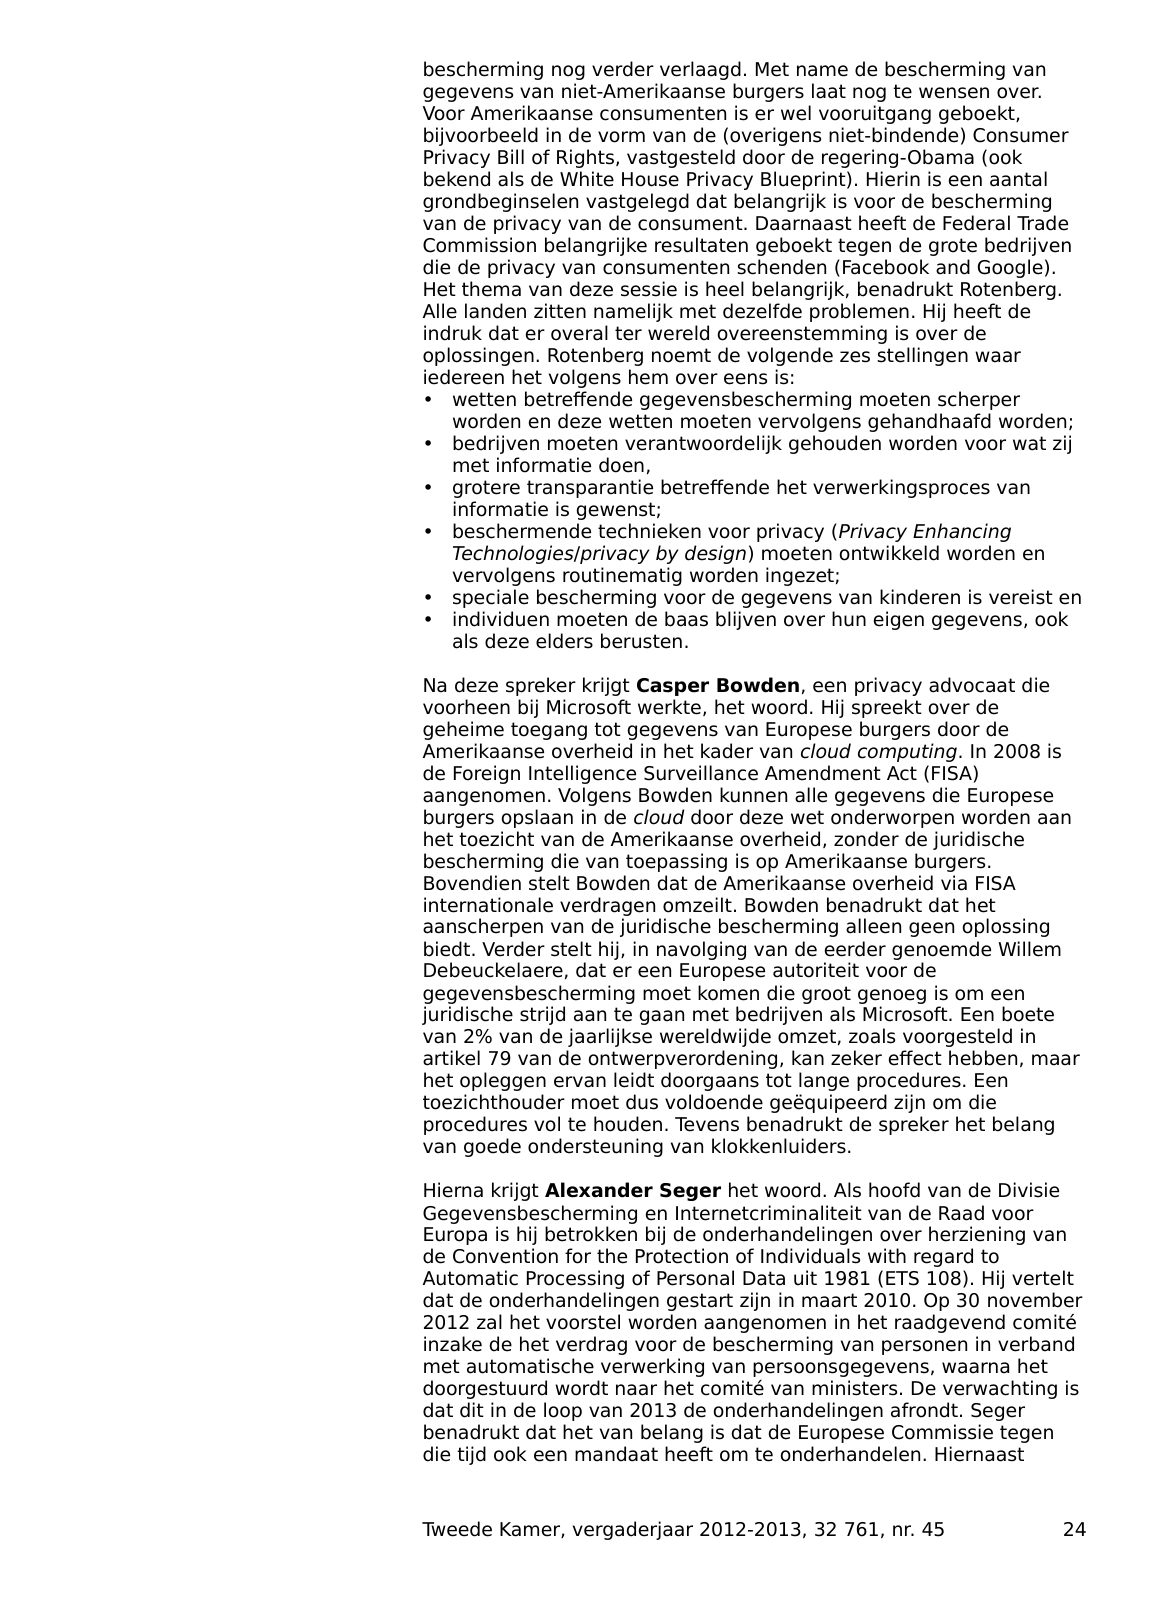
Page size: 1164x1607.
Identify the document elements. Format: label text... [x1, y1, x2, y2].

text • grotere transparantie betreffende het verwerkingsproces van informatie is gewenst; [422, 477, 1087, 521]
text • individuen moeten de baas blijven over hun eigen gegevens, ook als deze elders berusten. [422, 608, 1087, 652]
text Na deze spreker krijgt Casper Bowden, een privacy advocaat die voorheen bij Microsoft werkte, het woord. Hij spreekt over de geheime toegang tot gegevens van Europese burgers door de Amerikaanse overheid in het kader van cloud computing. In 2008 is de Foreign Intelligence Surveillance Amendment Act (FISA) aangenomen. Volgens Bowden kunnen alle gegevens die Europese burgers opslaan in de cloud door deze wet onderworpen worden aan het toezicht van de Amerikaanse overheid, zonder de juridische bescherming die van toepassing is op Amerikaanse burgers. Bovendien stelt Bowden dat de Amerikaanse overheid via FISA internationale verdragen omzeilt. Bowden benadrukt dat het aanscherpen van de juridische bescherming alleen geen oplossing biedt. Verder stelt hij, in navolging van de eerder genoemde Willem Debeuckelaere, dat er een Europese autoriteit voor de gegevensbescherming moet komen die groot genoeg is om een juridische strijd aan te gaan met bedrijven als Microsoft. Een boete van 2% van de jaarlijkse wereldwijde omzet, zoals voorgesteld in artikel 79 van de ontwerpverordening, kan zeker effect hebben, maar het opleggen ervan leidt doorgaans tot lange procedures. Een toezichthouder moet dus voldoende geëquipeerd zijn om die procedures vol te houden. Tevens benadrukt de spreker het belang van goede ondersteuning van klokkenluiders. [422, 675, 1087, 1158]
text bescherming nog verder verlaagd. Met name de bescherming van gegevens van niet-Amerikaanse burgers laat nog te wensen over. Voor Amerikaanse consumenten is er wel vooruitgang geboekt, bijvoorbeeld in de vorm van de (overigens niet-bindende) Consumer Privacy Bill of Rights, vastgesteld door de regering-Obama (ook bekend als de White House Privacy Blueprint). Hierin is een aantal grondbeginselen vastgelegd dat belangrijk is voor de bescherming van de privacy van de consument. Daarnaast heeft de Federal Trade Commission belangrijke resultaten geboekt tegen de grote bedrijven die de privacy van consumenten schenden (Facebook and Google). Het thema van deze sessie is heel belangrijk, benadrukt Rotenberg. Alle landen zitten namelijk met dezelfde problemen. Hij heeft de indruk dat er overal ter wereld overeenstemming is over de oplossingen. Rotenberg noemt de volgende zes stellingen waar iedereen het volgens hem over eens is: [422, 59, 1087, 389]
text Hierna krijgt Alexander Seger het woord. Als hoofd van de Divisie Gegevensbescherming en Internetcriminaliteit van de Raad voor Europa is hij betrokken bij de onderhandelingen over herziening van de Convention for the Protection of Individuals with regard to Automatic Processing of Personal Data uit 1981 (ETS 108). Hij vertelt dat de onderhandelingen gestart zijn in maart 2010. Op 30 november 2012 zal het voorstel worden aangenomen in het raadgevend comité inzake de het verdrag voor de bescherming van personen in verband met automatische verwerking van persoonsgegevens, waarna het doorgestuurd wordt naar het comité van ministers. De verwachting is dat dit in de loop van 2013 de onderhandelingen afrondt. Seger benadrukt dat het van belang is dat de Europese Commissie tegen die tijd ook een mandaat heeft om te onderhandelen. Hiernaast [422, 1180, 1087, 1466]
text • bedrijven moeten verantwoordelijk gehouden worden voor wat zij met informatie doen, [422, 433, 1087, 477]
text • speciale bescherming voor de gegevens van kinderen is vereist en [422, 587, 1087, 608]
text • beschermende technieken voor privacy (Privacy Enhancing Technologies/privacy by design) moeten ontwikkeld worden en vervolgens routinematig worden ingezet; [422, 521, 1087, 587]
text • wetten betreffende gegevensbescherming moeten scherper worden en deze wetten moeten vervolgens gehandhaafd worden; [422, 389, 1087, 433]
